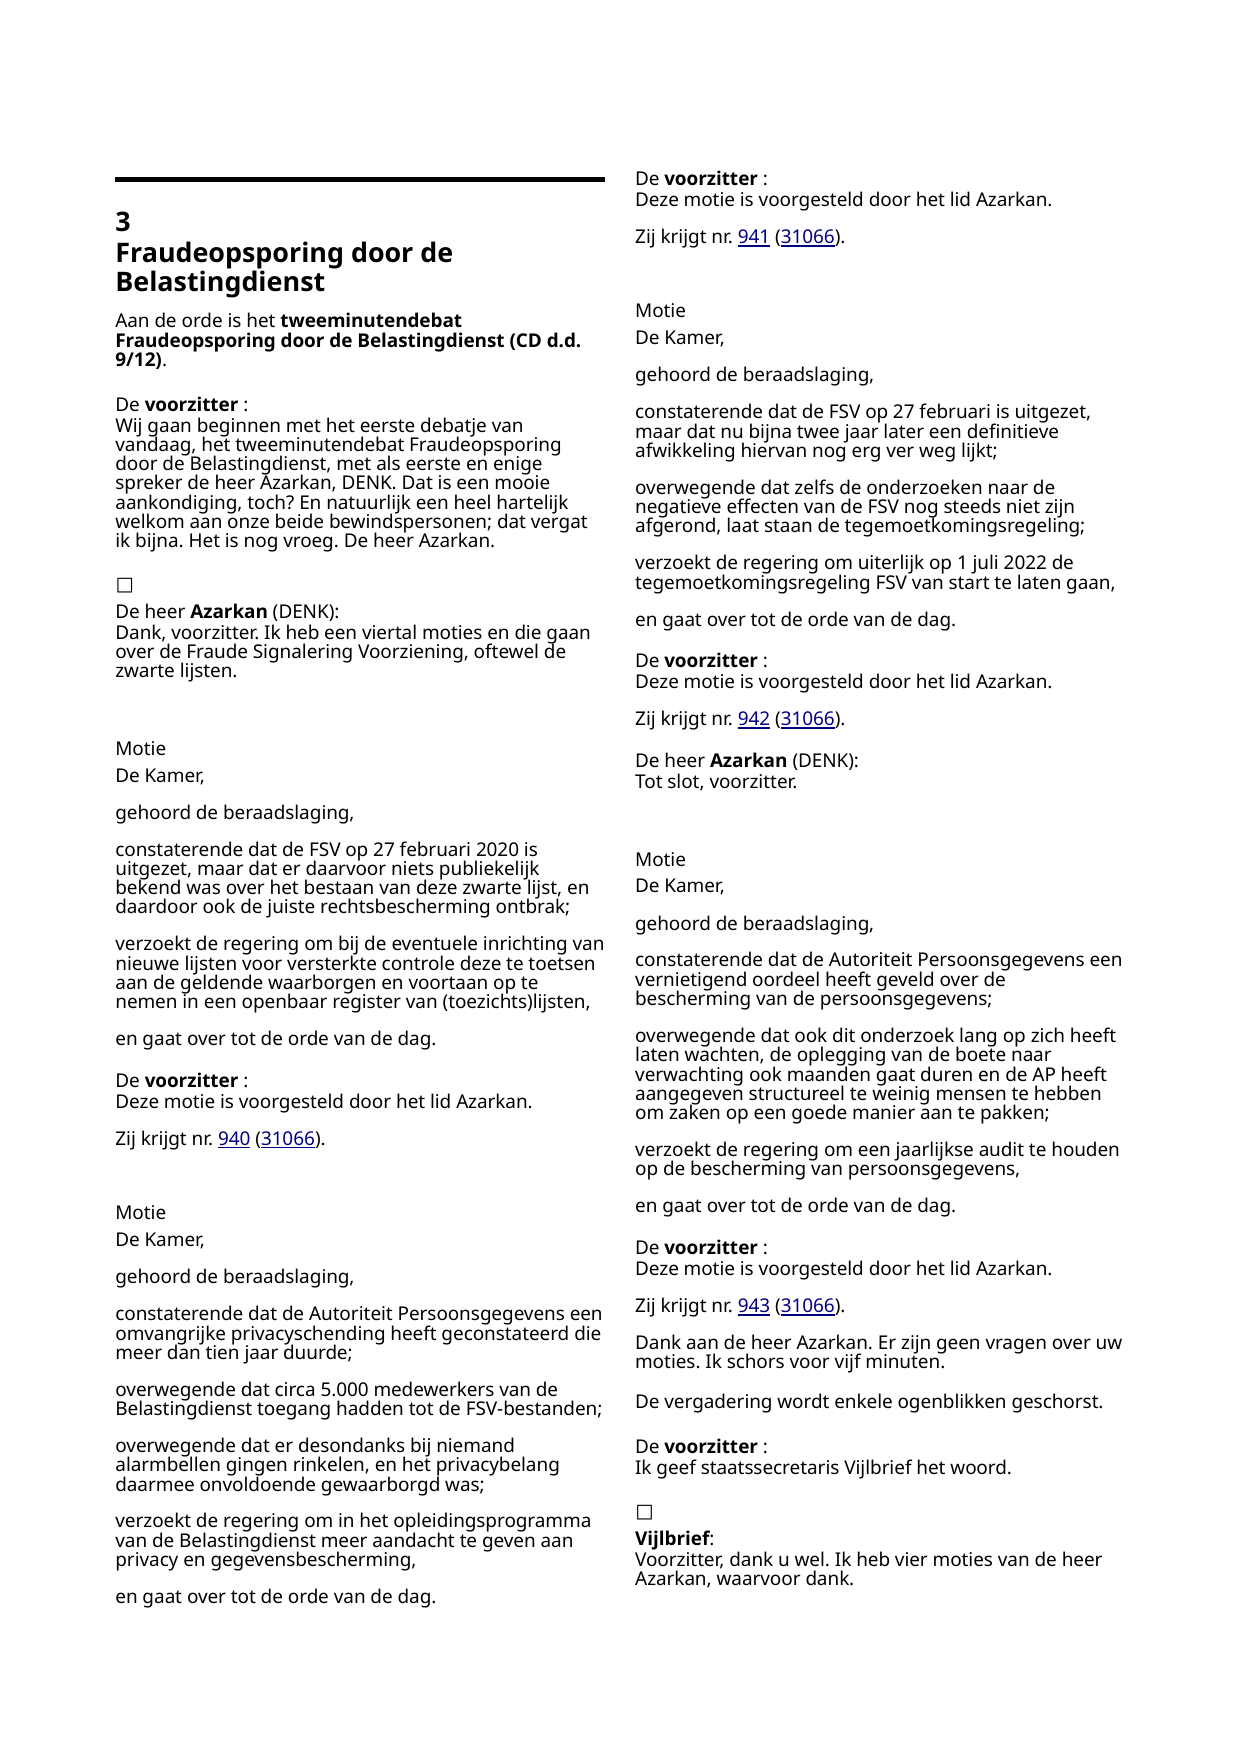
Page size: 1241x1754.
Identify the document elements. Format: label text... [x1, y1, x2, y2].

text constaterende dat de Autoriteit Persoonsgegevens een omvangrijke privacyschending heeft geconstateerd die meer dan tien jaar duurde; [115, 1305, 605, 1363]
text gehoord de beraadslaging, [635, 366, 1125, 386]
text en gaat over tot de orde van de dag. [635, 611, 1125, 630]
text overwegende dat er desondanks bij niemand alarmbellen gingen rinkelen, en het privacybelang daarmee onvoldoende gewaarborgd was; [115, 1437, 605, 1495]
text gehoord de beraadslaging, [115, 804, 605, 823]
text 3 [115, 203, 605, 239]
text Deze motie is voorgesteld door het lid Azarkan. [115, 1093, 605, 1112]
text De voorzitter : [635, 648, 1125, 673]
text De voorzitter : [115, 391, 605, 417]
text Deze motie is voorgesteld door het lid Azarkan. [635, 1260, 1125, 1279]
text Ik geef staatssecretaris Vijlbrief het woord. [635, 1459, 1125, 1478]
text Tot slot, voorzitter. [635, 773, 1125, 792]
text Voorzitter, dank u wel. Ik heb vier moties van de heer Azarkan, waarvoor dank. [635, 1551, 1125, 1589]
text constaterende dat de FSV op 27 februari is uitgezet, maar dat nu bijna twee jaar later een definitieve afwikkeling hiervan nog erg ver weg lijkt; [635, 403, 1125, 461]
text De Kamer, [115, 1231, 605, 1251]
text De voorzitter : [635, 165, 1125, 191]
text Deze motie is voorgesteld door het lid Azarkan. [635, 191, 1125, 210]
text De voorzitter : [635, 1234, 1125, 1260]
text Dank, voorzitter. Ik heb een viertal moties en die gaan over de Fraude Signalering Voorziening, oftewel de zwarte lijsten. [115, 624, 605, 682]
text Zij krijgt nr. 943 (31066). [635, 1297, 1125, 1316]
text gehoord de beraadslaging, [115, 1268, 605, 1287]
text De voorzitter : [115, 1067, 605, 1093]
text De vergadering wordt enkele ogenblikken geschorst. [635, 1393, 1125, 1413]
text Vijlbrief: [635, 1525, 1125, 1551]
text Motie [115, 735, 605, 761]
text Wij gaan beginnen met het eerste debatje van vandaag, het tweeminutendebat Fraudeopsporing door de Belastingdienst, met als eerste en enige spreker de heer Azarkan, DENK. Dat is een mooie aankondiging, toch? En natuurlijk een heel hartelijk welkom aan onze beide bewindspersonen; dat vergat ik bijna. Het is nog vroeg. De heer Azarkan. [115, 417, 605, 551]
text Zij krijgt nr. 940 (31066). [115, 1130, 605, 1149]
text verzoekt de regering om een jaarlijkse audit te houden op de bescherming van persoonsgegevens, [635, 1141, 1125, 1179]
text De Kamer, [115, 767, 605, 786]
text en gaat over tot de orde van de dag. [115, 1588, 605, 1607]
text Motie [115, 1199, 605, 1225]
text gehoord de beraadslaging, [635, 914, 1125, 934]
text Motie [635, 298, 1125, 323]
text en gaat over tot de orde van de dag. [115, 1030, 605, 1049]
text De heer Azarkan (DENK): [635, 747, 1125, 773]
text verzoekt de regering om in het opleidingsprogramma van de Belastingdienst meer aandacht te geven aan privacy en gegevensbescherming, [115, 1512, 605, 1570]
text De Kamer, [635, 329, 1125, 349]
text constaterende dat de FSV op 27 februari 2020 is uitgezet, maar dat er daarvoor niets publiekelijk bekend was over het bestaan van deze zwarte lijst, en daardoor ook de juiste rechtsbescherming ontbrak; [115, 841, 605, 918]
text De Kamer, [635, 877, 1125, 897]
text verzoekt de regering om uiterlijk op 1 juli 2022 de tegemoetkomingsregeling FSV van start te laten gaan, [635, 554, 1125, 593]
text ⬜ [115, 572, 605, 598]
text verzoekt de regering om bij de eventuele inrichting van nieuwe lijsten voor versterkte controle deze te toetsen aan de geldende waarborgen en voortaan op te nemen in een openbaar register van (toezichts)lijsten, [115, 935, 605, 1012]
text ⬜ [635, 1499, 1125, 1525]
text De heer Azarkan (DENK): [115, 598, 605, 624]
text overwegende dat zelfs de onderzoeken naar de negatieve effecten van de FSV nog steeds niet zijn afgerond, laat staan de tegemoetkomingsregeling; [635, 479, 1125, 537]
text overwegende dat ook dit onderzoek lang op zich heeft laten wachten, de oplegging van de boete naar verwachting ook maanden gaat duren en de AP heeft aangegeven structureel te weinig mensen te hebben om zaken op een goede manier aan te pakken; [635, 1027, 1125, 1123]
text Zij krijgt nr. 942 (31066). [635, 710, 1125, 729]
text De voorzitter : [635, 1433, 1125, 1459]
text en gaat over tot de orde van de dag. [635, 1197, 1125, 1217]
text Fraudeopsporing door de Belastingdienst [115, 239, 605, 312]
text Aan de orde is het tweeminutendebat Fraudeopsporing door de Belastingdienst (CD d.d. 9/12). [115, 312, 605, 370]
text Dank aan de heer Azarkan. Er zijn geen vragen over uw moties. Ik schors voor vijf minuten. [635, 1334, 1125, 1373]
text overwegende dat circa 5.000 medewerkers van de Belastingdienst toegang hadden tot de FSV-bestanden; [115, 1381, 605, 1419]
text Deze motie is voorgesteld door het lid Azarkan. [635, 673, 1125, 693]
text Motie [635, 846, 1125, 872]
text Zij krijgt nr. 941 (31066). [635, 228, 1125, 247]
text constaterende dat de Autoriteit Persoonsgegevens een vernietigend oordeel heeft geveld over de bescherming van de persoonsgegevens; [635, 951, 1125, 1009]
